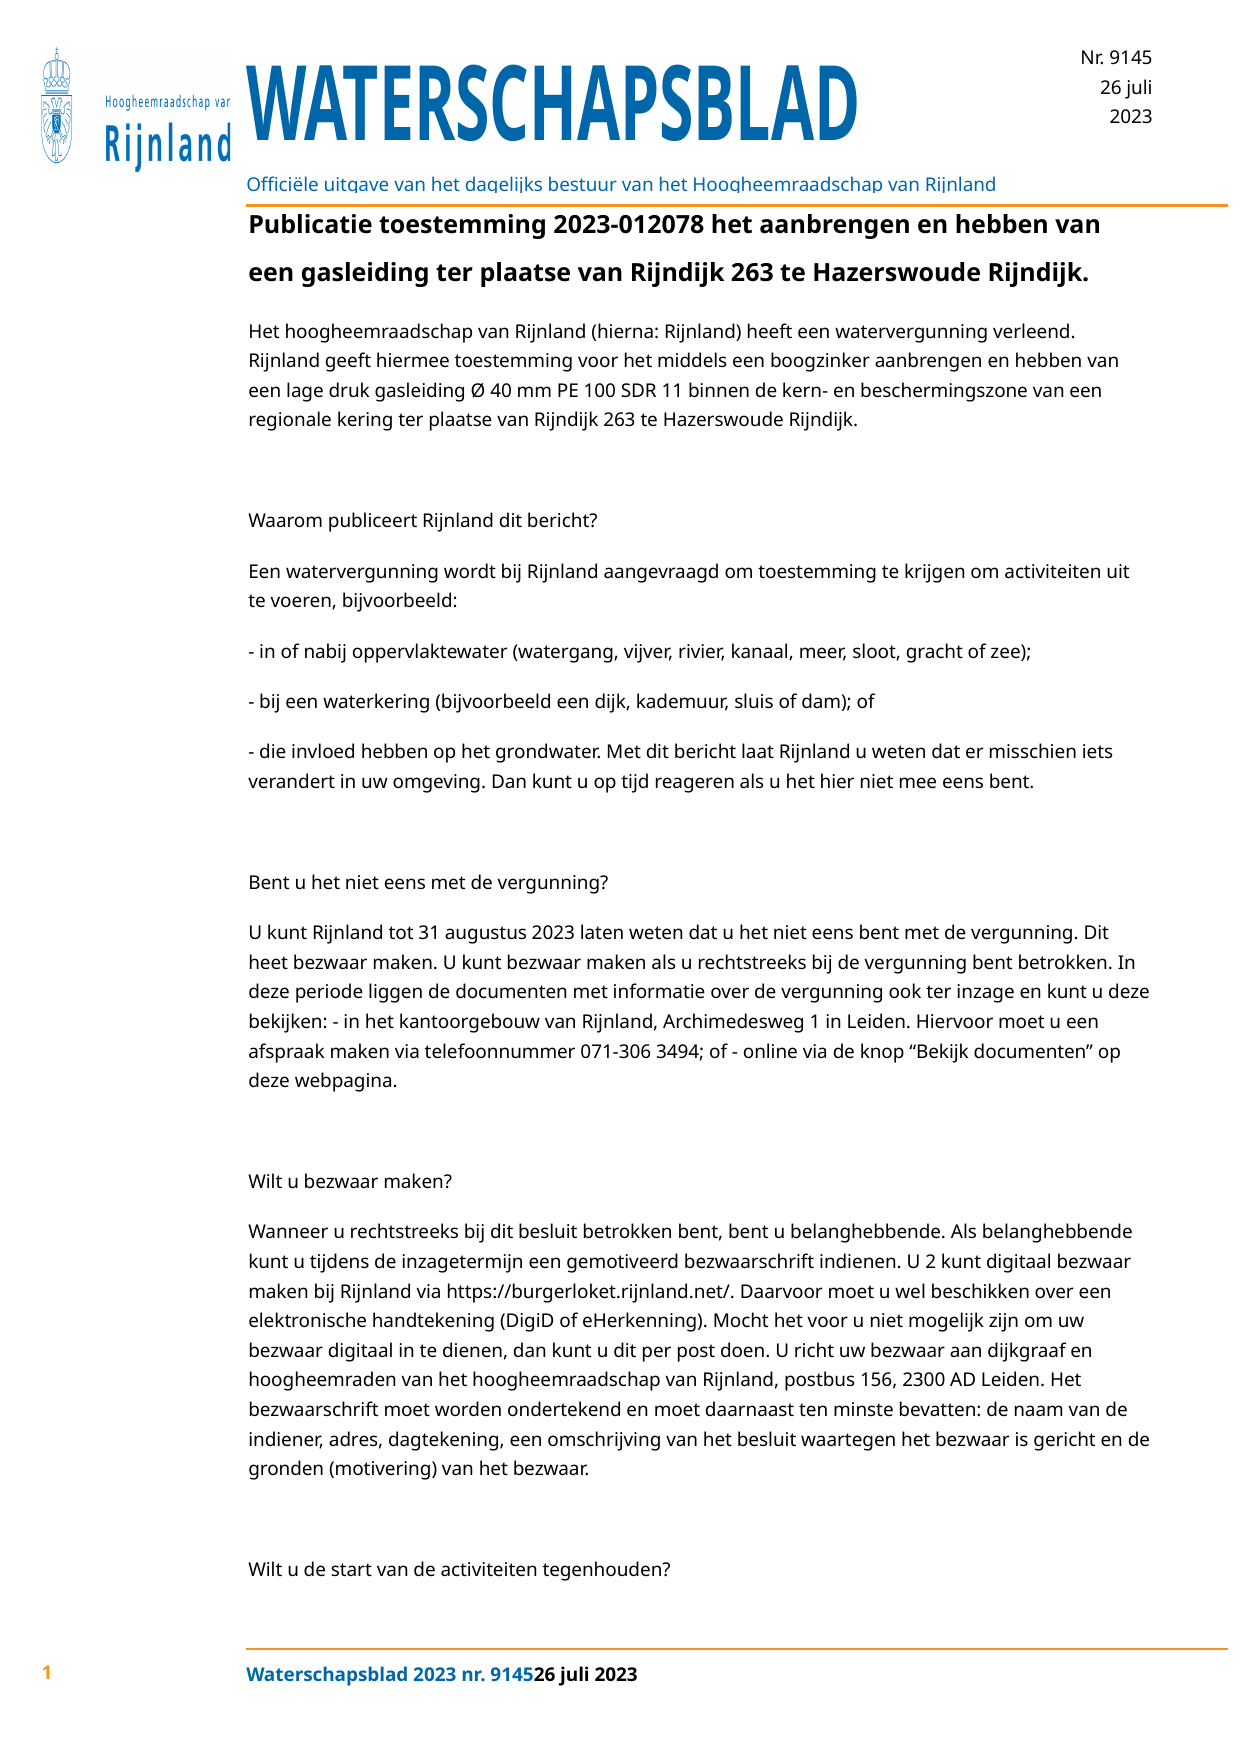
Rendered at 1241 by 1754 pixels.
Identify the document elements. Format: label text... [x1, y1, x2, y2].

text Wilt u bezwaar maken? [248, 1168, 1152, 1194]
text - bij een waterkering (bijvoorbeeld een dijk, kademuur, sluis of dam); of [248, 688, 1152, 714]
text Bent u het niet eens met de vergunning? [248, 869, 1152, 895]
picture [41, 47, 231, 172]
text - in of nabij oppervlaktewater (watergang, vijver, rivier, kanaal, meer, sloot, gracht of zee); [248, 638, 1152, 664]
text Publicatie toestemming 2023-012078 het aanbrengen en hebben van een gasleiding ter plaatse van Rijndijk 263 te Hazerswoude Rijndijk. [248, 207, 1152, 288]
text U kunt Rijnland tot 31 augustus 2023 laten weten dat u het niet eens bent met de vergunning. Dit heet bezwaar maken. U kunt bezwaar maken als u rechtstreeks bij de vergunning bent betrokken. In deze periode liggen de documenten met informatie over de vergunning ook ter inzage en kunt u deze bekijken: - in het kantoorgebouw van Rijnland, Archimedesweg 1 in Leiden. Hiervoor moet u een afspraak maken via telefoonnummer 071-306 3494; of - online via de knop “Bekijk documenten” op deze webpagina. [248, 919, 1152, 1093]
text Wanneer u rechtstreeks bij dit besluit betrokken bent, bent u belanghebbende. Als belanghebbende kunt u tijdens de inzagetermijn een gemotiveerd bezwaarschrift indienen. U 2 kunt digitaal bezwaar maken bij Rijnland via https://burgerloket.rijnland.net/. Daarvoor moet u wel beschikken over een elektronische handtekening (DigiD of eHerkenning). Mocht het voor u niet mogelijk zijn om uw bezwaar digitaal in te dienen, dan kunt u dit per post doen. U richt uw bezwaar aan dijkgraaf en hoogheemraden van het hoogheemraadschap van Rijnland, postbus 156, 2300 AD Leiden. Het bezwaarschrift moet worden ondertekend en moet daarnaast ten minste bevatten: de naam van de indiener, adres, dagtekening, een omschrijving van het besluit waartegen het bezwaar is gericht en de gronden (motivering) van het bezwaar. [248, 1219, 1152, 1481]
text Wilt u de start van de activiteiten tegenhouden? [248, 1556, 1152, 1582]
text Een watervergunning wordt bij Rijnland aangevraagd om toestemming te krijgen om activiteiten uit te voeren, bijvoorbeeld: [248, 558, 1152, 613]
text Waarom publiceert Rijnland dit bericht? [248, 507, 1152, 533]
text Het hoogheemraadschap van Rijnland (hierna: Rijnland) heeft een watervergunning verleend. Rijnland geeft hiermee toestemming voor het middels een boogzinker aanbrengen en hebben van een lage druk gasleiding Ø 40 mm PE 100 SDR 11 binnen de kern- en beschermingszone van een regionale kering ter plaatse van Rijndijk 263 te Hazerswoude Rijndijk. [248, 318, 1152, 432]
text - die invloed hebben op het grondwater. Met dit bericht laat Rijnland u weten dat er misschien iets verandert in uw omgeving. Dan kunt u op tijd reageren als u het hier niet mee eens bent. [248, 739, 1152, 794]
